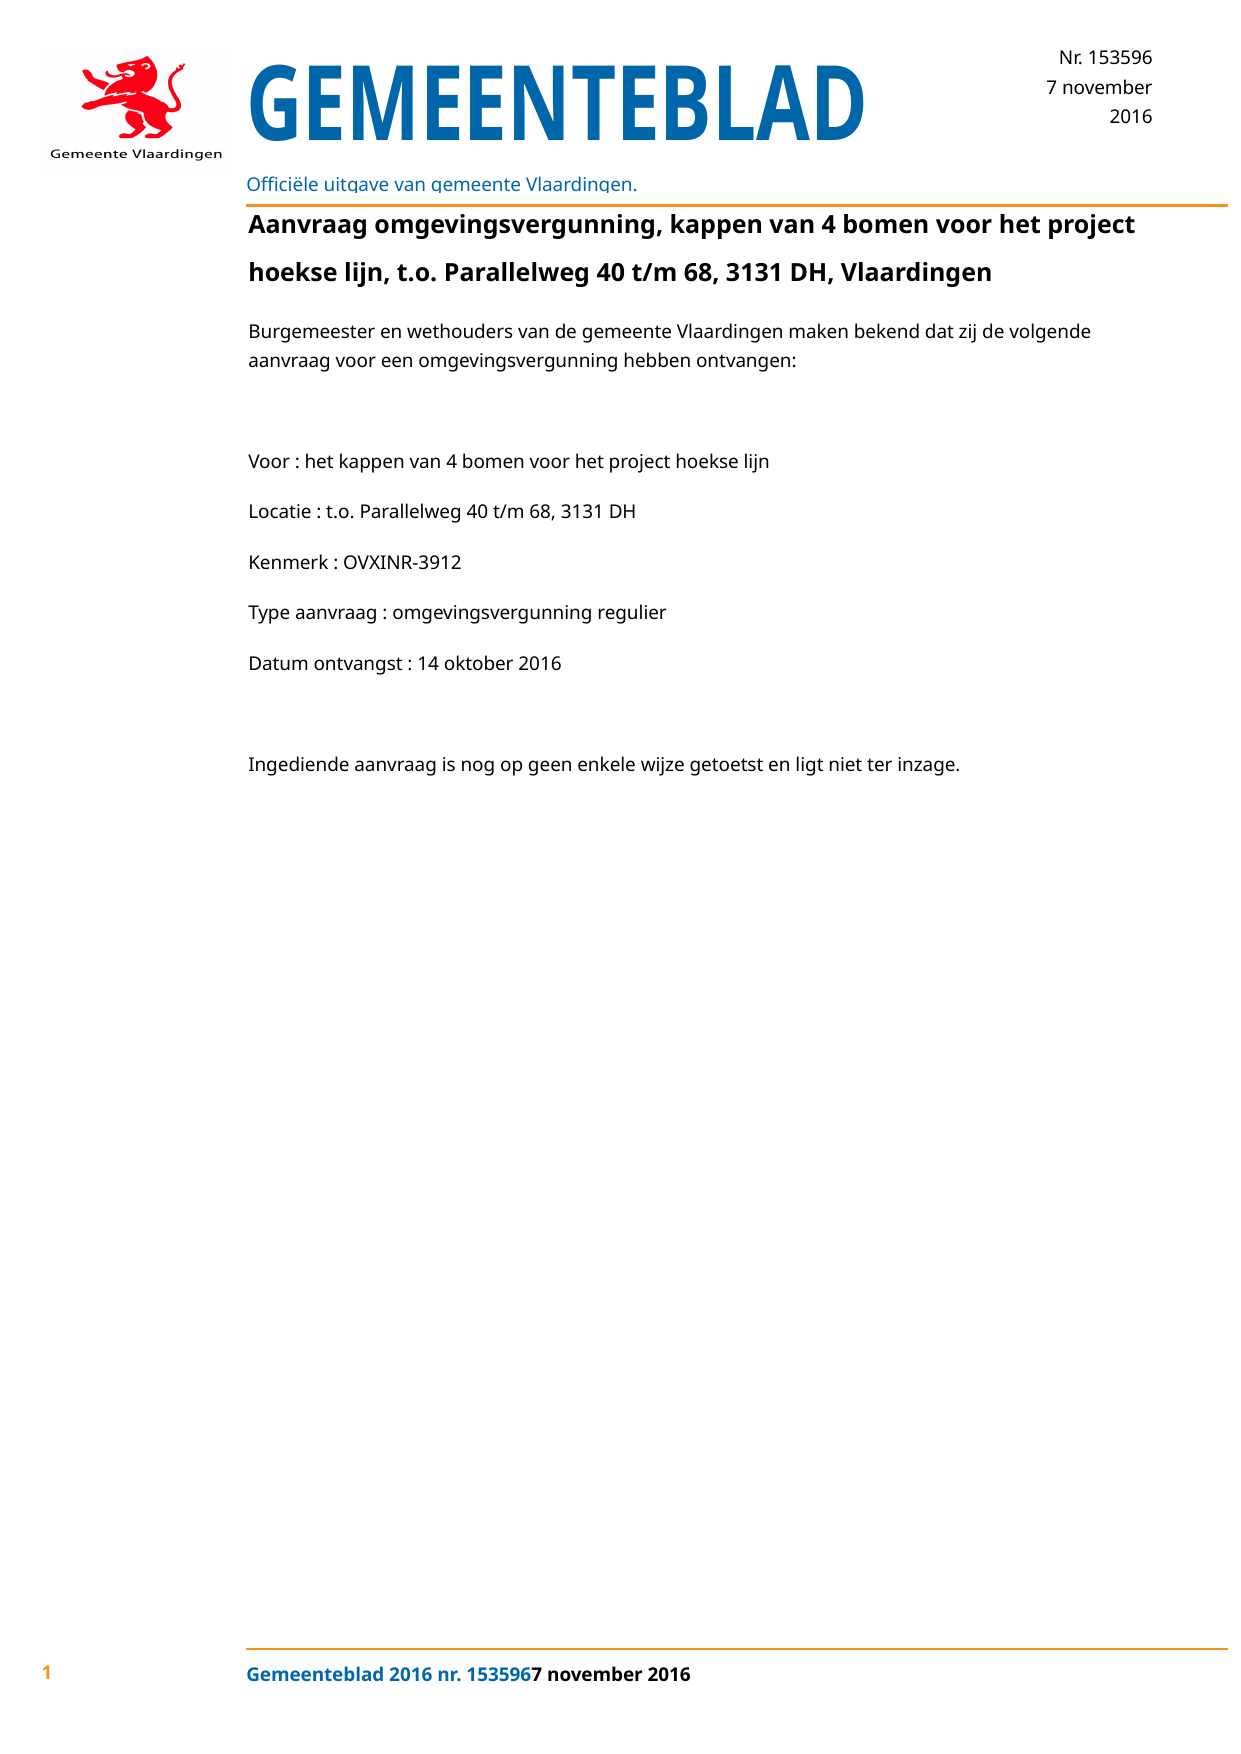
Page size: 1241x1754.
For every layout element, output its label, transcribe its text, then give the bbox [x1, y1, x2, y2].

picture [41, 47, 231, 172]
text Datum ontvangst : 14 oktober 2016 [248, 650, 1152, 676]
text Aanvraag omgevingsvergunning, kappen van 4 bomen voor het project hoekse lijn, t.o. Parallelweg 40 t/m 68, 3131 DH, Vlaardingen [248, 207, 1152, 288]
text Kenmerk : OVXINR-3912 [248, 549, 1152, 575]
text Voor : het kappen van 4 bomen voor het project hoekse lijn [248, 448, 1152, 474]
text Burgemeester en wethouders van de gemeente Vlaardingen maken bekend dat zij de volgende aanvraag voor een omgevingsvergunning hebben ontvangen: [248, 318, 1152, 373]
text Type aanvraag : omgevingsvergunning regulier [248, 599, 1152, 625]
text Locatie : t.o. Parallelweg 40 t/m 68, 3131 DH [248, 499, 1152, 524]
text Ingediende aanvraag is nog op geen enkele wijze getoetst en ligt niet ter inzage. [248, 751, 1152, 777]
